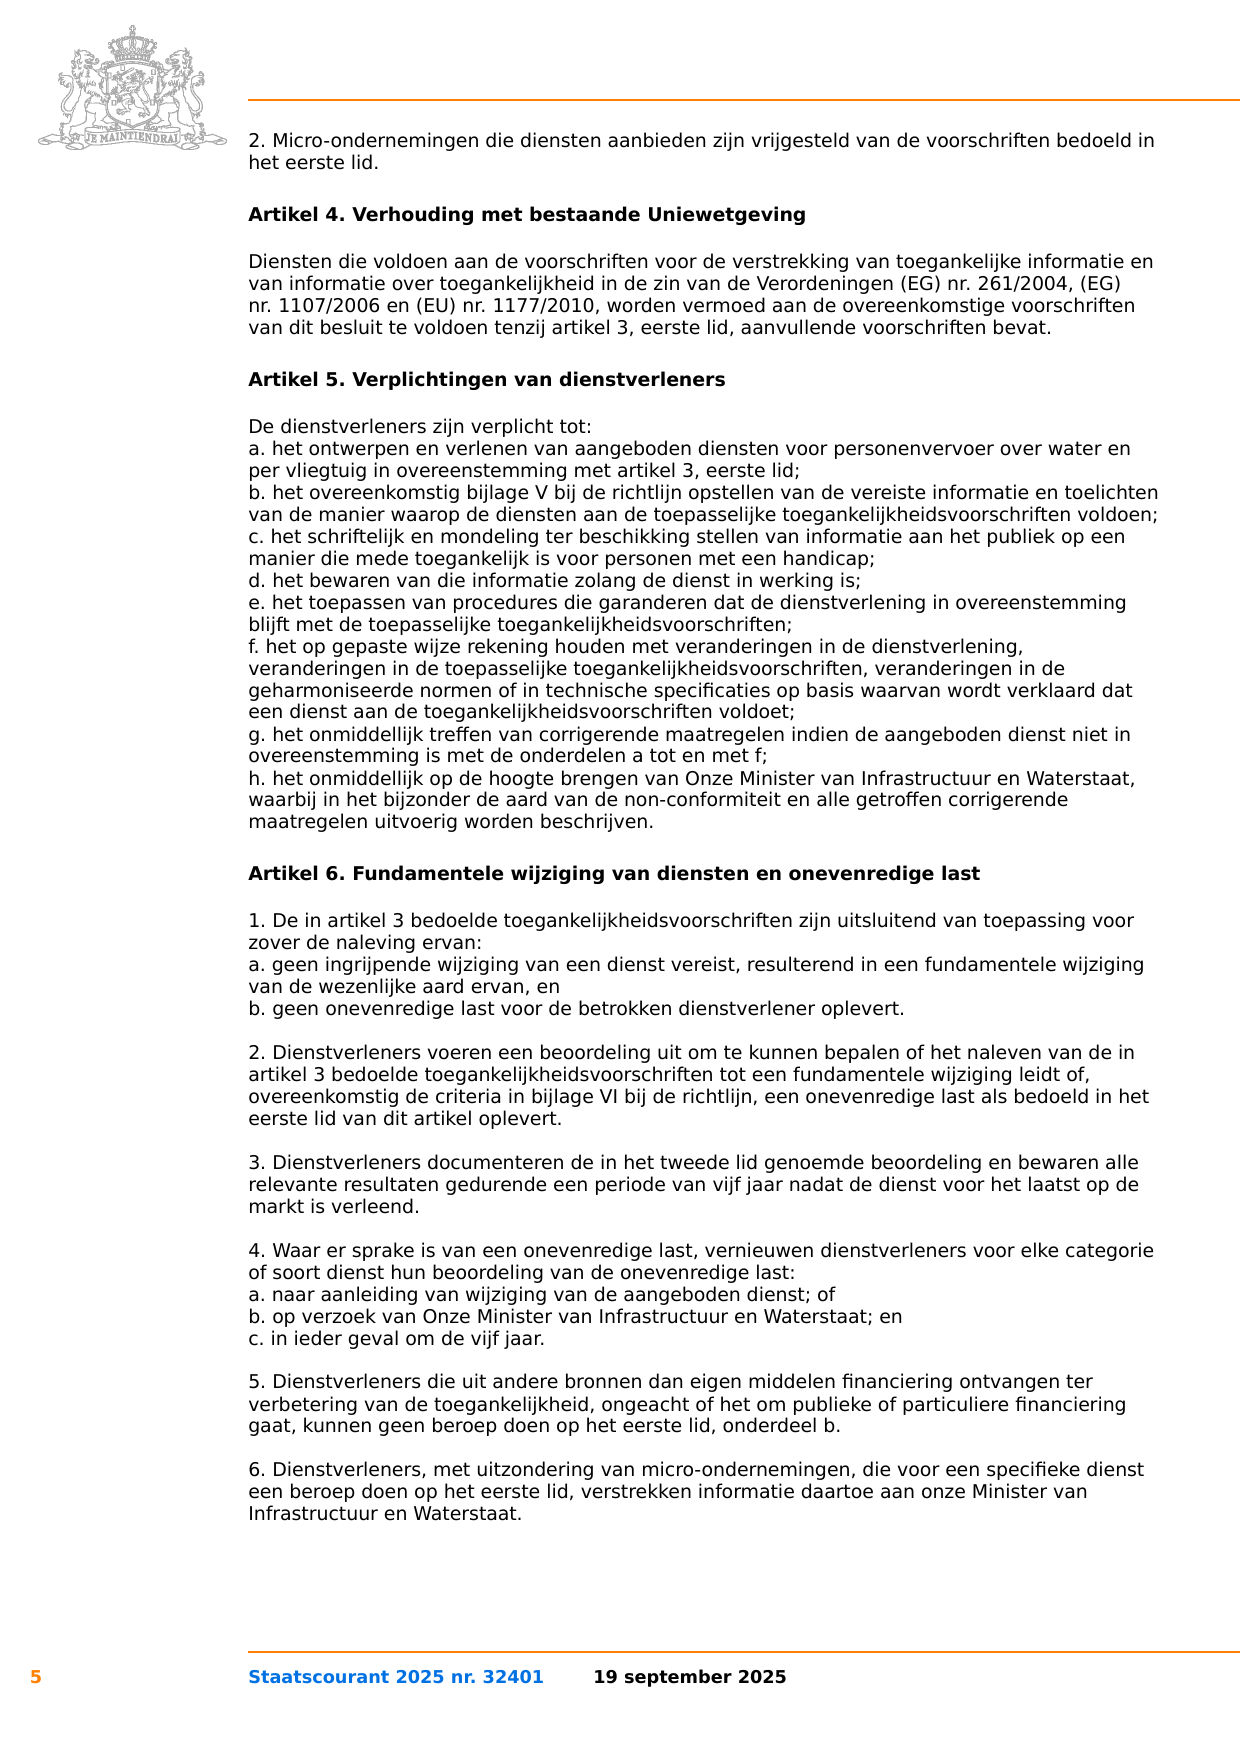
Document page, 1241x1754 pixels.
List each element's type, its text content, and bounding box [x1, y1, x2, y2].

subtitle Artikel 6. Fundamentele wijziging van diensten en onevenredige last [248, 863, 1163, 885]
text 6. Dienstverleners, met uitzondering van micro-ondernemingen, die voor een specifieke dienst een beroep doen op het eerste lid, verstrekken informatie daartoe aan onze Minister van Infrastructuur en Waterstaat. [248, 1459, 1163, 1525]
text 3. Dienstverleners documenteren de in het tweede lid genoemde beoordeling en bewaren alle relevante resultaten gedurende een periode van vijf jaar nadat de dienst voor het laatst op de markt is verleend. [248, 1152, 1163, 1218]
text 2. Micro-ondernemingen die diensten aanbieden zijn vrijgesteld van de voorschriften bedoeld in het eerste lid. [248, 130, 1163, 174]
text 1. De in artikel 3 bedoelde toegankelijkheidsvoorschriften zijn uitsluitend van toepassing voor zover de naleving ervan: [248, 910, 1163, 954]
text g. het onmiddellijk treffen van corrigerende maatregelen indien de aangeboden dienst niet in overeenstemming is met de onderdelen a tot en met f; [248, 723, 1163, 767]
text 4. Waar er sprake is van een onevenredige last, vernieuwen dienstverleners voor elke categorie of soort dienst hun beoordeling van de onevenredige last: [248, 1240, 1163, 1284]
text 2. Dienstverleners voeren een beoordeling uit om te kunnen bepalen of het naleven van de in artikel 3 bedoelde toegankelijkheidsvoorschriften tot een fundamentele wijziging leidt of, overeenkomstig de criteria in bijlage VI bij de richtlijn, een onevenredige last als bedoeld in het eerste lid van dit artikel oplevert. [248, 1042, 1163, 1130]
text h. het onmiddellijk op de hoogte brengen van Onze Minister van Infrastructuur en Waterstaat, waarbij in het bijzonder de aard van de non-conformiteit en alle getroffen corrigerende maatregelen uitvoerig worden beschrijven. [248, 767, 1163, 833]
text b. op verzoek van Onze Minister van Infrastructuur en Waterstaat; en [248, 1306, 1163, 1328]
text c. het schriftelijk en mondeling ter beschikking stellen van informatie aan het publiek op een manier die mede toegankelijk is voor personen met een handicap; [248, 526, 1163, 569]
picture [38, 25, 227, 150]
text c. in ieder geval om de vijf jaar. [248, 1328, 1163, 1349]
text b. het overeenkomstig bijlage V bij de richtlijn opstellen van de vereiste informatie en toelichten van de manier waarop de diensten aan de toepasselijke toegankelijkheidsvoorschriften voldoen; [248, 482, 1163, 526]
text d. het bewaren van die informatie zolang de dienst in werking is; [248, 569, 1163, 592]
text a. het ontwerpen en verlenen van aangeboden diensten voor personenvervoer over water en per vliegtuig in overeenstemming met artikel 3, eerste lid; [248, 438, 1163, 482]
text 5. Dienstverleners die uit andere bronnen dan eigen middelen financiering ontvangen ter verbetering van de toegankelijkheid, ongeacht of het om publieke of particuliere financiering gaat, kunnen geen beroep doen op het eerste lid, onderdeel b. [248, 1371, 1163, 1437]
subtitle Artikel 4. Verhouding met bestaande Uniewetgeving [248, 204, 1163, 226]
text De dienstverleners zijn verplicht tot: [248, 416, 1163, 438]
text e. het toepassen van procedures die garanderen dat de dienstverlening in overeenstemming blijft met de toepasselijke toegankelijkheidsvoorschriften; [248, 592, 1163, 636]
text a. geen ingrijpende wijziging van een dienst vereist, resulterend in een fundamentele wijziging van de wezenlijke aard ervan, en [248, 954, 1163, 998]
text b. geen onevenredige last voor de betrokken dienstverlener oplevert. [248, 998, 1163, 1020]
subtitle Artikel 5. Verplichtingen van dienstverleners [248, 369, 1163, 391]
text f. het op gepaste wijze rekening houden met veranderingen in de dienstverlening, veranderingen in de toepasselijke toegankelijkheidsvoorschriften, veranderingen in de geharmoniseerde normen of in technische specificaties op basis waarvan wordt verklaard dat een dienst aan de toegankelijkheidsvoorschriften voldoet; [248, 636, 1163, 723]
text Diensten die voldoen aan de voorschriften voor de verstrekking van toegankelijke informatie en van informatie over toegankelijkheid in de zin van de Verordeningen (EG) nr. 261/2004, (EG) nr. 1107/2006 en (EU) nr. 1177/2010, worden vermoed aan de overeenkomstige voorschriften van dit besluit te voldoen tenzij artikel 3, eerste lid, aanvullende voorschriften bevat. [248, 251, 1163, 339]
text a. naar aanleiding van wijziging van de aangeboden dienst; of [248, 1284, 1163, 1306]
